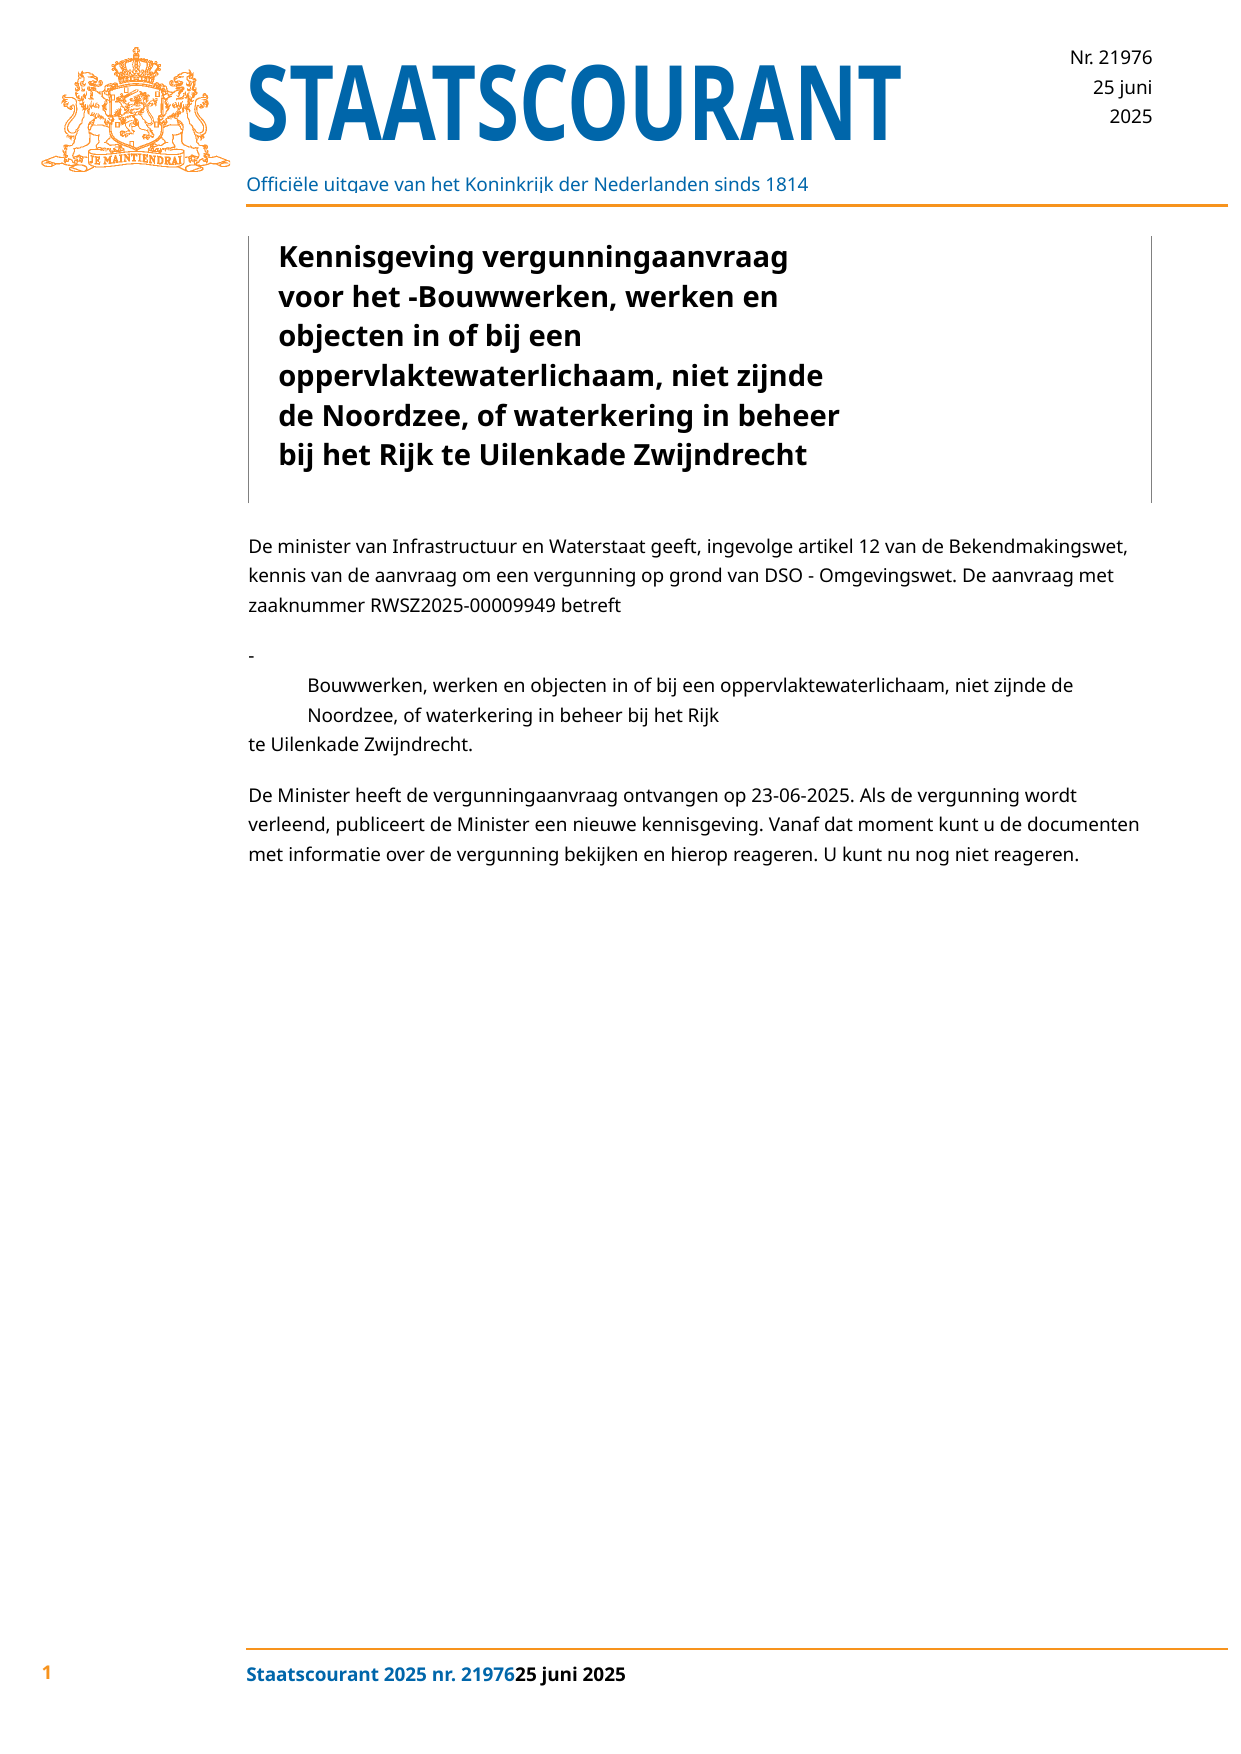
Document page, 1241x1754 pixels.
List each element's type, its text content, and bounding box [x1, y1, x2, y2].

text te Uilenkade Zwijndrecht. [248, 731, 1152, 757]
table_header Kennisgeving vergunningaanvraag voor het -Bouwwerken, werken en objecten in of bij een oppervlaktewaterlichaam, niet zijnde de Noordzee, of waterkering in beheer bij het Rijk te Uilenkade Zwijndrecht [249, 236, 850, 503]
list Bouwwerken, werken en objecten in of bij een oppervlaktewaterlichaam, niet zijnde de Noordzee, of waterkering in beheer bij het Rijk [248, 672, 1152, 727]
table_header [1090, 236, 1151, 413]
table_header [850, 236, 912, 413]
text De minister van Infrastructuur en Waterstaat geeft, ingevolge artikel 12 van de Bekendmakingswet, kennis van de aanvraag om een vergunning op grond van DSO - Omgevingswet. De aanvraag met zaaknummer RWSZ2025-00009949 betreft [248, 533, 1152, 618]
picture [41, 47, 231, 172]
text De Minister heeft de vergunningaanvraag ontvangen op 23-06-2025. Als de vergunning wordt verleend, publiceert de Minister een nieuwe kennisgeving. Vanaf dat moment kunt u de documenten met informatie over de vergunning bekijken en hierop reageren. U kunt nu nog niet reageren. [248, 782, 1152, 867]
table_header [850, 414, 1151, 503]
picture [912, 236, 1090, 414]
